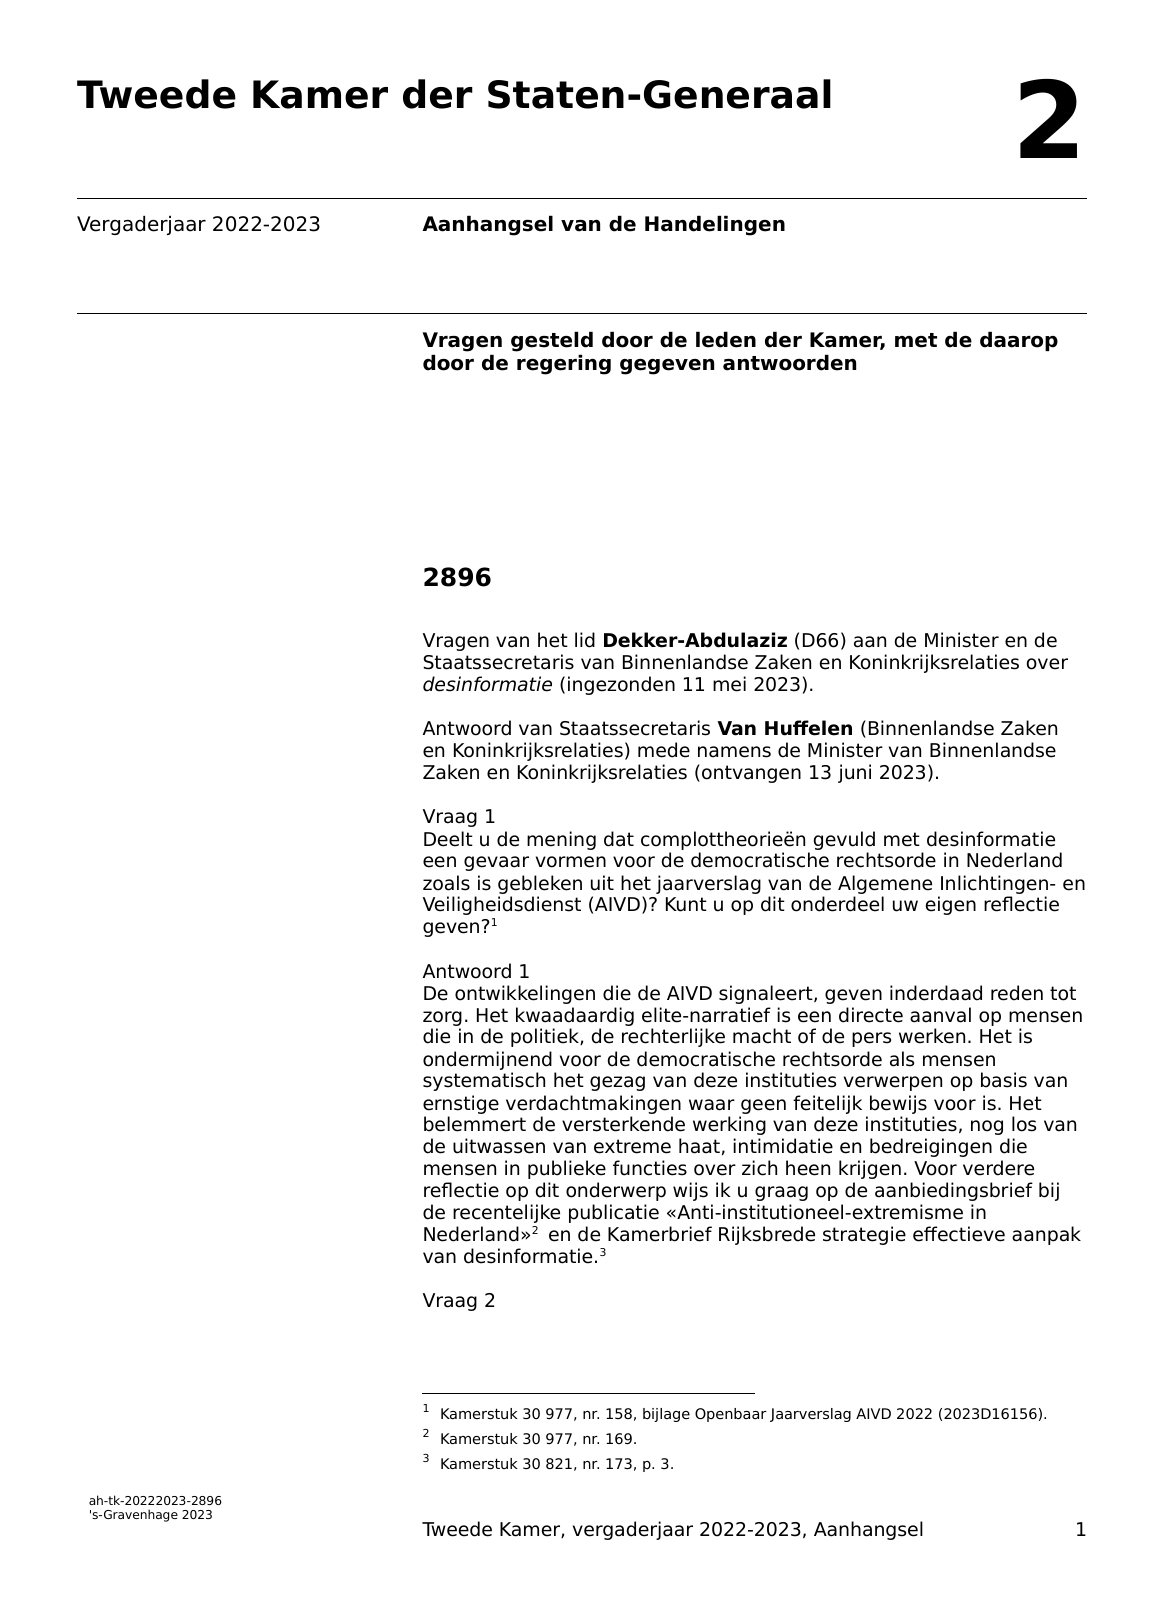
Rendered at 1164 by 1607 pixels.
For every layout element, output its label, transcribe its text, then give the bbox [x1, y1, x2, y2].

text Antwoord 1 [422, 961, 1087, 982]
table_cell Aanhangsel van de Handelingen [422, 199, 1087, 313]
text Vraag 1 [422, 806, 1087, 828]
table_cell [77, 314, 422, 375]
text Antwoord van Staatssecretaris Van Huffelen (Binnenlandse Zaken en Koninkrijksrelaties) mede namens de Minister van Binnenlandse Zaken en Koninkrijksrelaties (ontvangen 13 juni 2023). [422, 718, 1087, 784]
table_cell Vergaderjaar 2022-2023 [77, 199, 422, 313]
table_header Tweede Kamer der Staten-Generaal [77, 59, 886, 198]
text De ontwikkelingen die de AIVD signaleert, geven inderdaad reden tot zorg. Het kwaadaardig elite-narratief is een directe aanval op mensen die in de politiek, de rechterlijke macht of de pers werken. Het is ondermijnend voor de democratische rechtsorde als mensen systematisch het gezag van deze instituties verwerpen op basis van ernstige verdachtmakingen waar geen feitelijk bewijs voor is. Het belemmert de versterkende werking van deze instituties, nog los van de uitwassen van extreme haat, intimidatie en bedreigingen die mensen in publieke functies over zich heen krijgen. Voor verdere reflectie op dit onderwerp wijs ik u graag op de aanbiedingsbrief bij de recentelijke publicatie «Anti-institutioneel-extremisme in Nederland» en de Kamerbrief Rijksbrede strategie effectieve aanpak van desinformatie. [422, 982, 1087, 1268]
table_header 2 [886, 59, 1087, 198]
text 's-Gravenhage 2023 [88, 1508, 323, 1522]
table_cell Vragen gesteld door de leden der Kamer, met de daarop door de regering gegeven antwoorden [422, 314, 1087, 375]
text ah-tk-20222023-2896 [88, 1494, 323, 1508]
text 2896 [422, 563, 1087, 592]
text Kamerstuk 30 821, nr. 173, p. 3. [422, 1452, 1087, 1474]
text Kamerstuk 30 977, nr. 169. [422, 1427, 1087, 1449]
text Vragen van het lid Dekker-Abdulaziz (D66) aan de Minister en de Staatssecretaris van Binnenlandse Zaken en Koninkrijksrelaties over desinformatie (ingezonden 11 mei 2023). [422, 630, 1087, 696]
text Vraag 2 [422, 1290, 1087, 1312]
text Deelt u de mening dat complottheorieën gevuld met desinformatie een gevaar vormen voor de democratische rechtsorde in Nederland zoals is gebleken uit het jaarverslag van de Algemene Inlichtingen- en Veiligheidsdienst (AIVD)? Kunt u op dit onderdeel uw eigen reflectie geven? [422, 828, 1087, 938]
text Kamerstuk 30 977, nr. 158, bijlage Openbaar Jaarverslag AIVD 2022 (2023D16156). [422, 1402, 1087, 1424]
